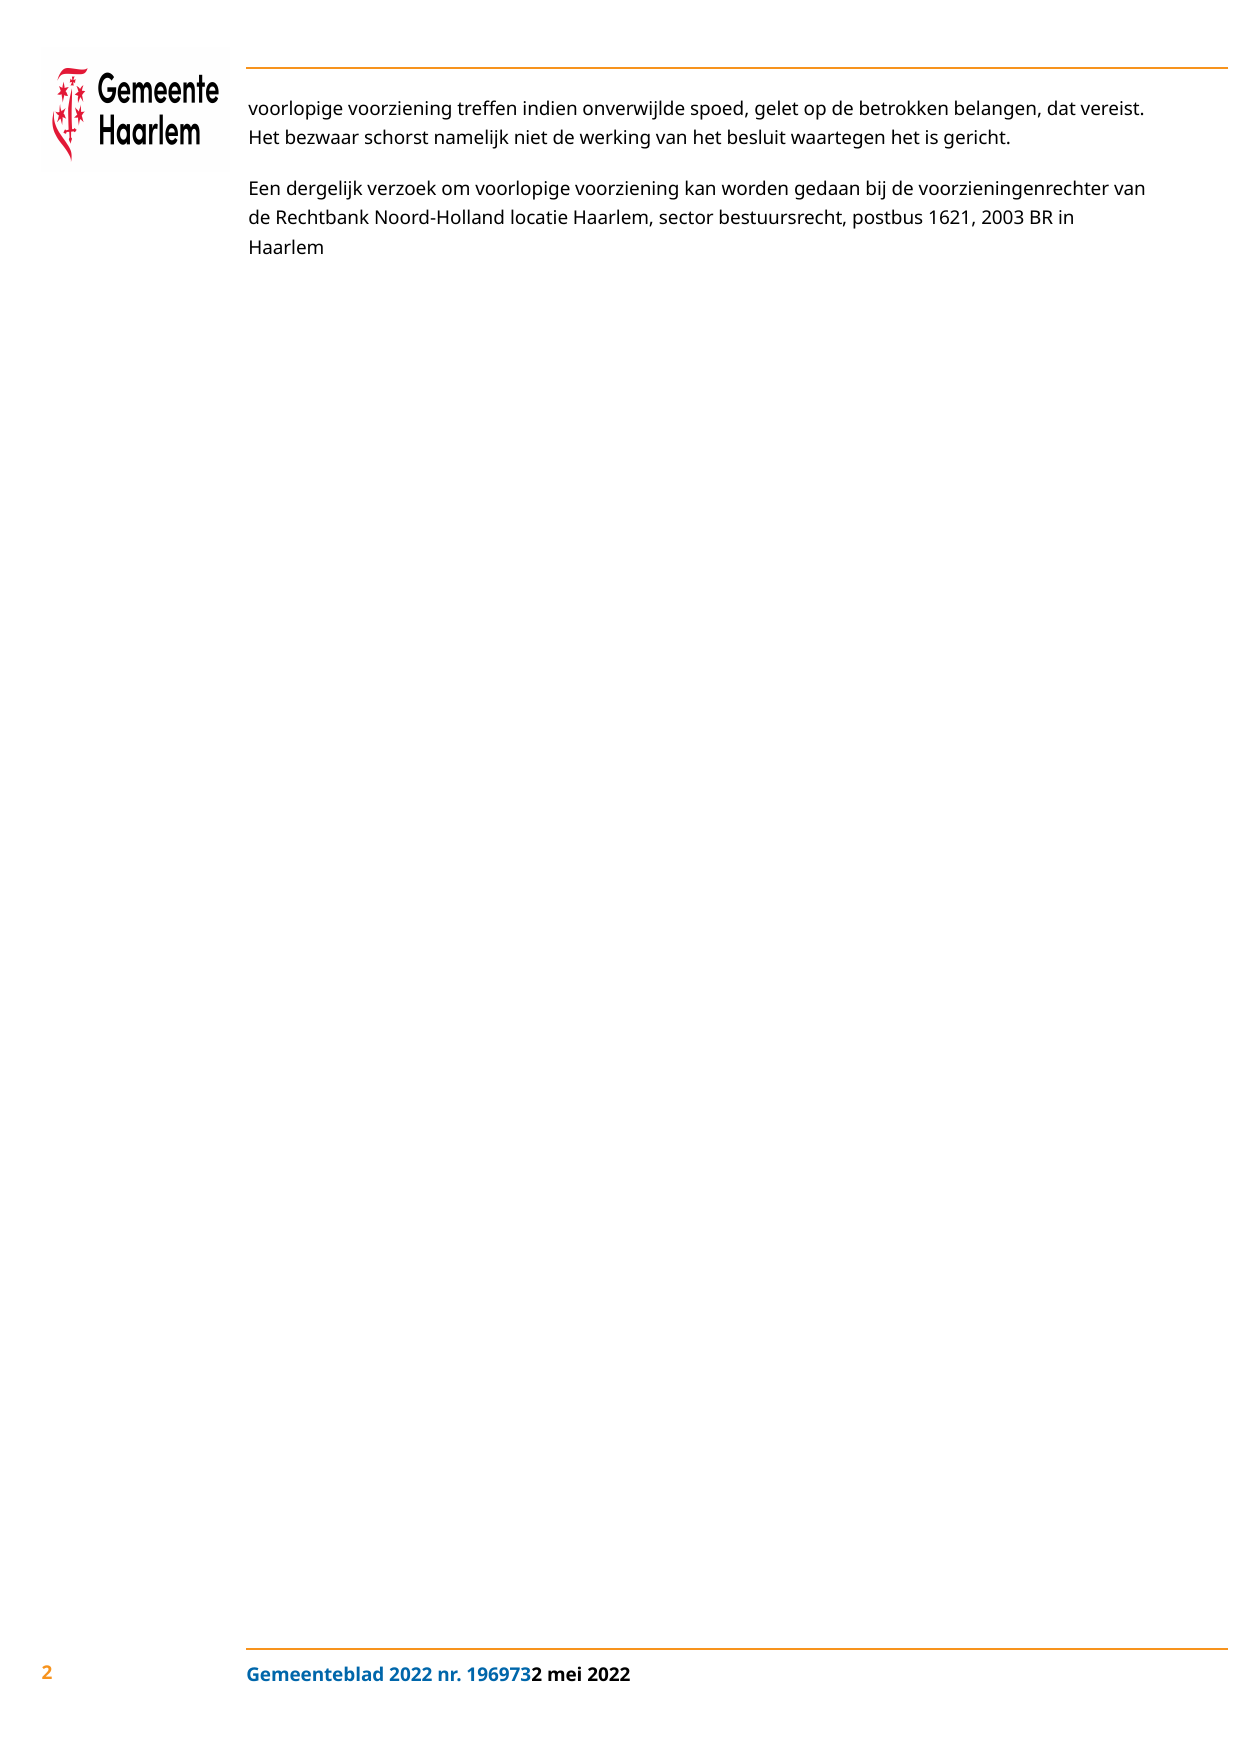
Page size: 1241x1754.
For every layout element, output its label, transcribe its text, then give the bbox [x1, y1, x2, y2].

text Een dergelijk verzoek om voorlopige voorziening kan worden gedaan bij de voorzieningenrechter van de Rechtbank Noord-Holland locatie Haarlem, sector bestuursrecht, postbus 1621, 2003 BR in Haarlem [248, 175, 1152, 260]
picture [41, 47, 231, 172]
text voorlopige voorziening treffen indien onverwijlde spoed, gelet op de betrokken belangen, dat vereist. Het bezwaar schorst namelijk niet de werking van het besluit waartegen het is gericht. [248, 95, 1152, 150]
